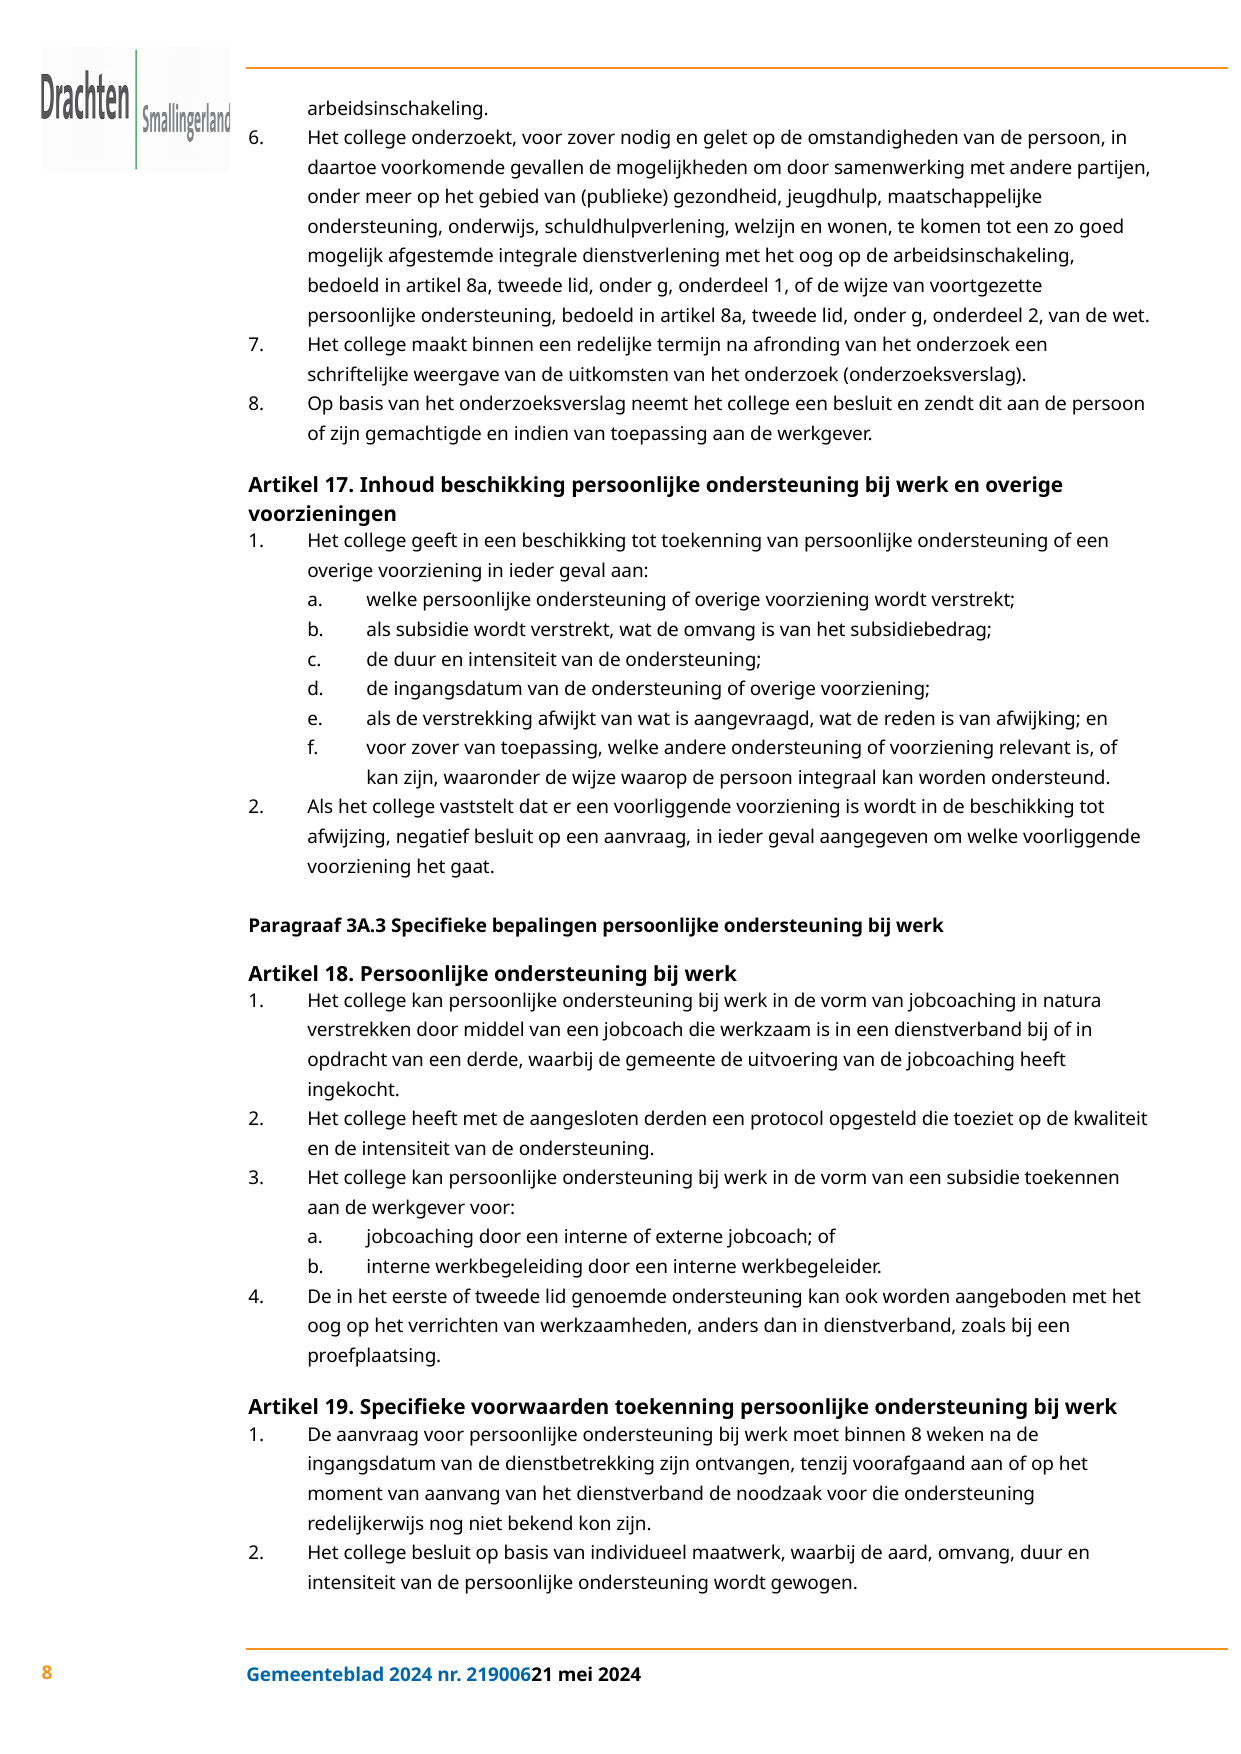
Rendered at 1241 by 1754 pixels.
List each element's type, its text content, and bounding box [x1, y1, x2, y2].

list de ingangsdatum van de ondersteuning of overige voorziening; [307, 675, 1152, 701]
list de duur en intensiteit van de ondersteuning; [307, 646, 1152, 672]
list Het college onderzoekt, voor zover nodig en gelet op de omstandigheden van de persoon, in daartoe voorkomende gevallen de mogelijkheden om door samenwerking met andere partijen, onder meer op het gebied van (publieke) gezondheid, jeugdhulp, maatschappelijke ondersteuning, onderwijs, schuldhulpverlening, welzijn en wonen, te komen tot een zo goed mogelijk afgestemde integrale dienstverlening met het oog op de arbeidsinschakeling, bedoeld in artikel 8a, tweede lid, onder g, onderdeel 1, of de wijze van voortgezette persoonlijke ondersteuning, bedoeld in artikel 8a, tweede lid, onder g, onderdeel 2, van de wet. [248, 124, 1152, 328]
list Het college besluit op basis van individueel maatwerk, waarbij de aard, omvang, duur en intensiteit van de persoonlijke ondersteuning wordt gewogen. [248, 1539, 1152, 1594]
list als subsidie wordt verstrekt, wat de omvang is van het subsidiebedrag; [307, 616, 1152, 642]
list Op basis van het onderzoeksverslag neemt het college een besluit en zendt dit aan de persoon of zijn gemachtigde en indien van toepassing aan de werkgever. [248, 391, 1152, 446]
list De in het eerste of tweede lid genoemde ondersteuning kan ook worden aangeboden met het oog op het verrichten van werkzaamheden, anders dan in dienstverband, zoals bij een proefplaatsing. [248, 1283, 1152, 1368]
text Artikel 17. Inhoud beschikking persoonlijke ondersteuning bij werk en overige voorzieningen [248, 471, 1152, 527]
text Artikel 18. Persoonlijke ondersteuning bij werk [248, 959, 1152, 987]
picture [41, 47, 231, 172]
list welke persoonlijke ondersteuning of overige voorziening wordt verstrekt; [307, 587, 1152, 612]
list Het college maakt binnen een redelijke termijn na afronding van het onderzoek een schriftelijke weergave van de uitkomsten van het onderzoek (onderzoeksverslag). [248, 331, 1152, 387]
list als de verstrekking afwijkt van wat is aangevraagd, wat de reden is van afwijking; en [307, 705, 1152, 731]
list voor zover van toepassing, welke andere ondersteuning of voorziening relevant is, of kan zijn, waaronder de wijze waarop de persoon integraal kan worden ondersteund. [307, 734, 1152, 790]
list Het college heeft met de aangesloten derden een protocol opgesteld die toeziet op de kwaliteit en de intensiteit van de ondersteuning. [248, 1105, 1152, 1161]
list Het college kan persoonlijke ondersteuning bij werk in de vorm van jobcoaching in natura verstrekken door middel van een jobcoach die werkzaam is in een dienstverband bij of in opdracht van een derde, waarbij de gemeente de uitvoering van de jobcoaching heeft ingekocht. [248, 987, 1152, 1102]
text Paragraaf 3A.3 Specifieke bepalingen persoonlijke ondersteuning bij werk [248, 912, 1152, 938]
list De aanvraag voor persoonlijke ondersteuning bij werk moet binnen 8 weken na de ingangsdatum van de dienstbetrekking zijn ontvangen, tenzij voorafgaand aan of op het moment van aanvang van het dienstverband de noodzaak voor die ondersteuning redelijkerwijs nog niet bekend kon zijn. [248, 1421, 1152, 1535]
list Het college geeft in een beschikking tot toekenning van persoonlijke ondersteuning of een overige voorziening in ieder geval aan: [248, 527, 1152, 583]
list Het college kan persoonlijke ondersteuning bij werk in de vorm van een subsidie toekennen aan de werkgever voor: [248, 1164, 1152, 1220]
list arbeidsinschakeling. [248, 95, 1152, 121]
list Als het college vaststelt dat er een voorliggende voorziening is wordt in de beschikking tot afwijzing, negatief besluit op een aanvraag, in ieder geval aangegeven om welke voorliggende voorziening het gaat. [248, 794, 1152, 879]
list interne werkbegeleiding door een interne werkbegeleider. [307, 1253, 1152, 1279]
text Artikel 19. Specifieke voorwaarden toekenning persoonlijke ondersteuning bij werk [248, 1392, 1152, 1421]
list jobcoaching door een interne of externe jobcoach; of [307, 1224, 1152, 1249]
